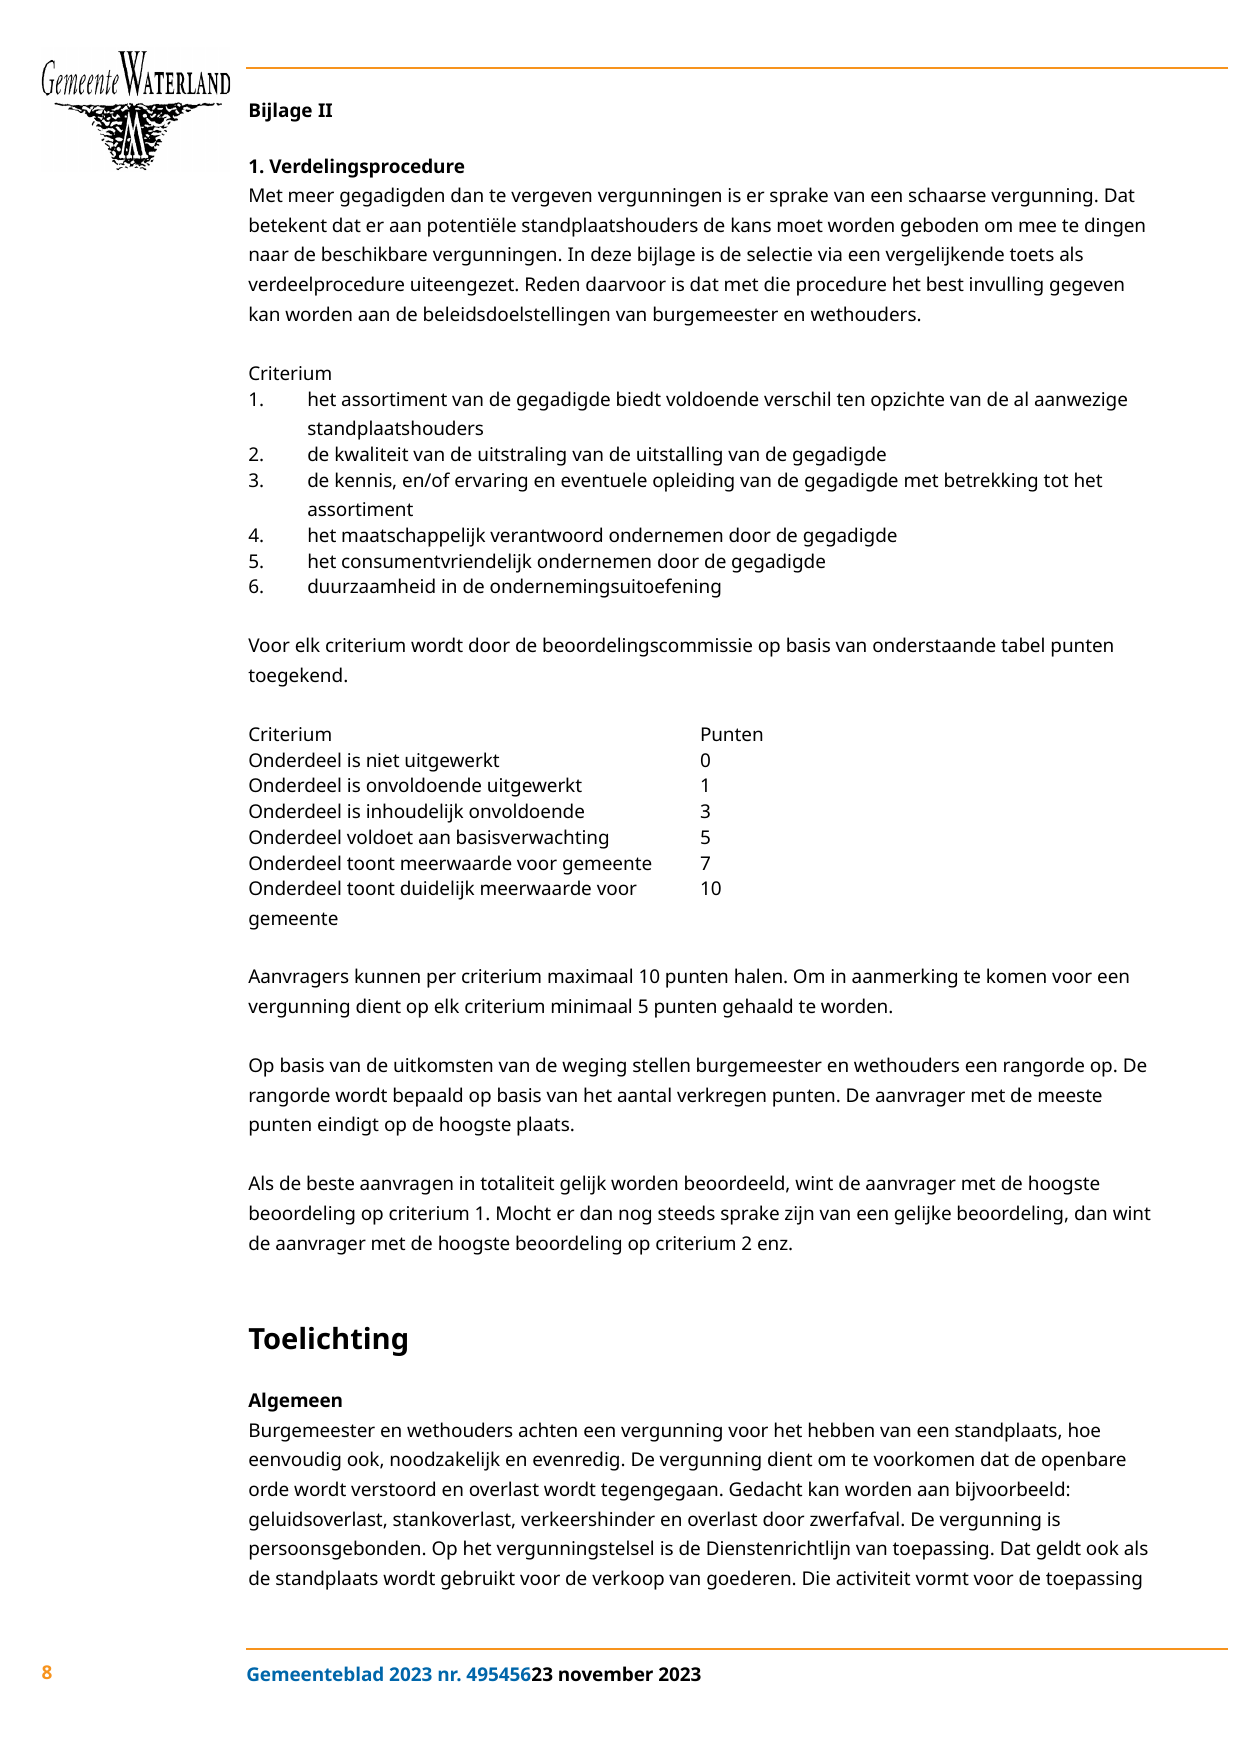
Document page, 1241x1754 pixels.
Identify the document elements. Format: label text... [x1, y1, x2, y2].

table_cell 1 [700, 773, 1152, 798]
table_cell 0 [700, 747, 1152, 772]
table_cell het maatschappelijk verantwoord ondernemen door de gegadigde [248, 522, 1152, 548]
text Algemeen [248, 1387, 1152, 1413]
table_cell Onderdeel is onvoldoende uitgewerkt [248, 773, 700, 798]
table_header Criterium [248, 721, 700, 747]
text Aanvragers kunnen per criterium maximaal 10 punten halen. Om in aanmerking te komen voor een vergunning dient op elk criterium minimaal 5 punten gehaald te worden. [248, 963, 1152, 1019]
text Voor elk criterium wordt door de beoordelingscommissie op basis van onderstaande tabel punten toegekend. [248, 632, 1152, 687]
table_cell Onderdeel is inhoudelijk onvoldoende [248, 798, 700, 824]
table_cell de kwaliteit van de uitstraling van de uitstalling van de gegadigde [248, 441, 1152, 467]
table_cell 3 [700, 798, 1152, 824]
table_cell Onderdeel is niet uitgewerkt [248, 747, 700, 772]
table_cell 5 [700, 824, 1152, 850]
table_cell het assortiment van de gegadigde biedt voldoende verschil ten opzichte van de al aanwezige standplaatshouders [248, 386, 1152, 441]
table_header Punten [700, 721, 1152, 747]
text Met meer gegadigden dan te vergeven vergunningen is er sprake van een schaarse vergunning. Dat betekent dat er aan potentiële standplaatshouders de kans moet worden geboden om mee te dingen naar de beschikbare vergunningen. In deze bijlage is de selectie via een vergelijkende toets als verdeelprocedure uiteengezet. Reden daarvoor is dat met die procedure het best invulling gegeven kan worden aan de beleidsdoelstellingen van burgemeester en wethouders. [248, 182, 1152, 327]
text 1. Verdelingsprocedure [248, 153, 1152, 179]
table_header Criterium [248, 360, 1152, 386]
table_cell 7 [700, 850, 1152, 875]
picture [41, 47, 231, 172]
table_cell Onderdeel toont meerwaarde voor gemeente [248, 850, 700, 875]
text Burgemeester en wethouders achten een vergunning voor het hebben van een standplaats, hoe eenvoudig ook, noodzakelijk en evenredig. De vergunning dient om te voorkomen dat de openbare orde wordt verstoord en overlast wordt tegengegaan. Gedacht kan worden aan bijvoorbeeld: geluidsoverlast, stankoverlast, verkeershinder en overlast door zwerfafval. De vergunning is persoonsgebonden. Op het vergunningstelsel is de Dienstenrichtlijn van toepassing. Dat geldt ook als de standplaats wordt gebruikt voor de verkoop van goederen. Die activiteit vormt voor de toepassing [248, 1417, 1152, 1591]
table_cell 10 [700, 875, 1152, 931]
table_cell Onderdeel voldoet aan basisverwachting [248, 824, 700, 850]
text Als de beste aanvragen in totaliteit gelijk worden beoordeeld, wint de aanvrager met de hoogste beoordeling op criterium 1. Mocht er dan nog steeds sprake zijn van een gelijke beoordeling, dan wint de aanvrager met de hoogste beoordeling op criterium 2 enz. [248, 1171, 1152, 1256]
table_cell de kennis, en/of ervaring en eventuele opleiding van de gegadigde met betrekking tot het assortiment [248, 467, 1152, 522]
text Op basis van de uitkomsten van de weging stellen burgemeester en wethouders een rangorde op. De rangorde wordt bepaald op basis van het aantal verkregen punten. De aanvrager met de meeste punten eindigt op de hoogste plaats. [248, 1052, 1152, 1137]
table_cell het consumentvriendelijk ondernemen door de gegadigde [248, 548, 1152, 574]
table_cell Onderdeel toont duidelijk meerwaarde voor gemeente [248, 875, 700, 931]
text Toelichting [248, 1318, 1152, 1358]
table_cell duurzaamheid in de ondernemingsuitoefening [248, 574, 1152, 599]
text Bijlage II [248, 95, 1152, 123]
